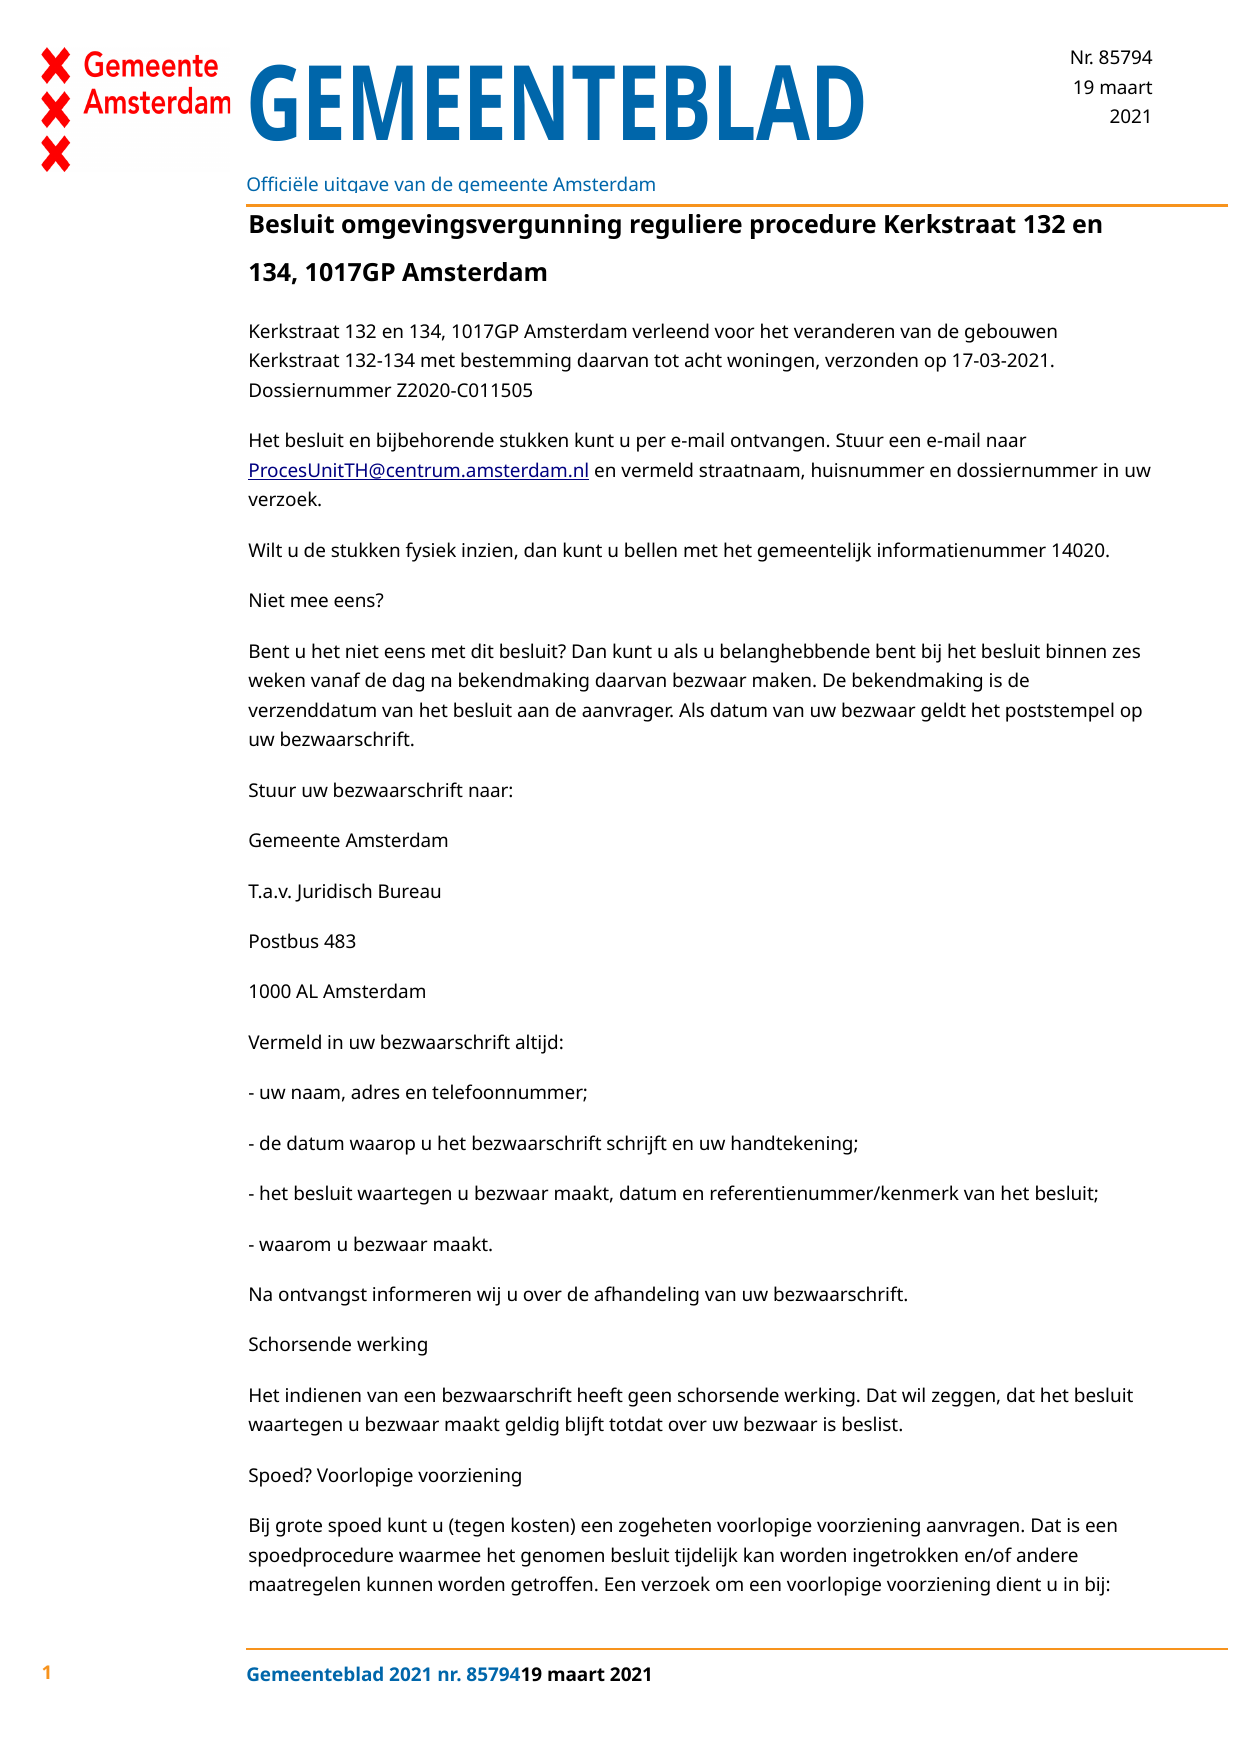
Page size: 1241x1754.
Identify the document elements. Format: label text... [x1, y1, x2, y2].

text - waarom u bezwaar maakt. [248, 1231, 1152, 1257]
text - het besluit waartegen u bezwaar maakt, datum en referentienummer/kenmerk van het besluit; [248, 1180, 1152, 1206]
text Na ontvangst informeren wij u over de afhandeling van uw bezwaarschrift. [248, 1281, 1152, 1307]
text Het indienen van een bezwaarschrift heeft geen schorsende werking. Dat wil zeggen, dat het besluit waartegen u bezwaar maakt geldig blijft totdat over uw bezwaar is beslist. [248, 1382, 1152, 1437]
text Bij grote spoed kunt u (tegen kosten) een zogeheten voorlopige voorziening aanvragen. Dat is een spoedprocedure waarmee het genomen besluit tijdelijk kan worden ingetrokken en/of andere maatregelen kunnen worden getroffen. Een verzoek om een voorlopige voorziening dient u in bij: [248, 1512, 1152, 1597]
text Niet mee eens? [248, 587, 1152, 613]
text - de datum waarop u het bezwaarschrift schrijft en uw handtekening; [248, 1130, 1152, 1156]
text Postbus 483 [248, 928, 1152, 954]
text Schorsende werking [248, 1332, 1152, 1357]
picture [41, 47, 231, 172]
text Stuur uw bezwaarschrift naar: [248, 777, 1152, 803]
text - uw naam, adres en telefoonnummer; [248, 1079, 1152, 1105]
text Wilt u de stukken fysiek inzien, dan kunt u bellen met het gemeentelijk informatienummer 14020. [248, 537, 1152, 563]
text Gemeente Amsterdam [248, 827, 1152, 853]
text Vermeld in uw bezwaarschrift altijd: [248, 1029, 1152, 1055]
text Spoed? Voorlopige voorziening [248, 1462, 1152, 1488]
text Het besluit en bijbehorende stukken kunt u per e-mail ontvangen. Stuur een e-mail naar ProcesUnitTH@centrum.amsterdam.nl en vermeld straatnaam, huisnummer en dossiernummer in uw verzoek. [248, 427, 1152, 512]
text Besluit omgevingsvergunning reguliere procedure Kerkstraat 132 en 134, 1017GP Amsterdam [248, 207, 1152, 288]
text Kerkstraat 132 en 134, 1017GP Amsterdam verleend voor het veranderen van de gebouwen Kerkstraat 132-134 met bestemming daarvan tot acht woningen, verzonden op 17-03-2021. Dossiernummer Z2020-C011505 [248, 318, 1152, 403]
text 1000 AL Amsterdam [248, 979, 1152, 1004]
text Bent u het niet eens met dit besluit? Dan kunt u als u belanghebbende bent bij het besluit binnen zes weken vanaf de dag na bekendmaking daarvan bezwaar maken. De bekendmaking is de verzenddatum van het besluit aan de aanvrager. Als datum van uw bezwaar geldt het poststempel op uw bezwaarschrift. [248, 638, 1152, 752]
text T.a.v. Juridisch Bureau [248, 878, 1152, 904]
